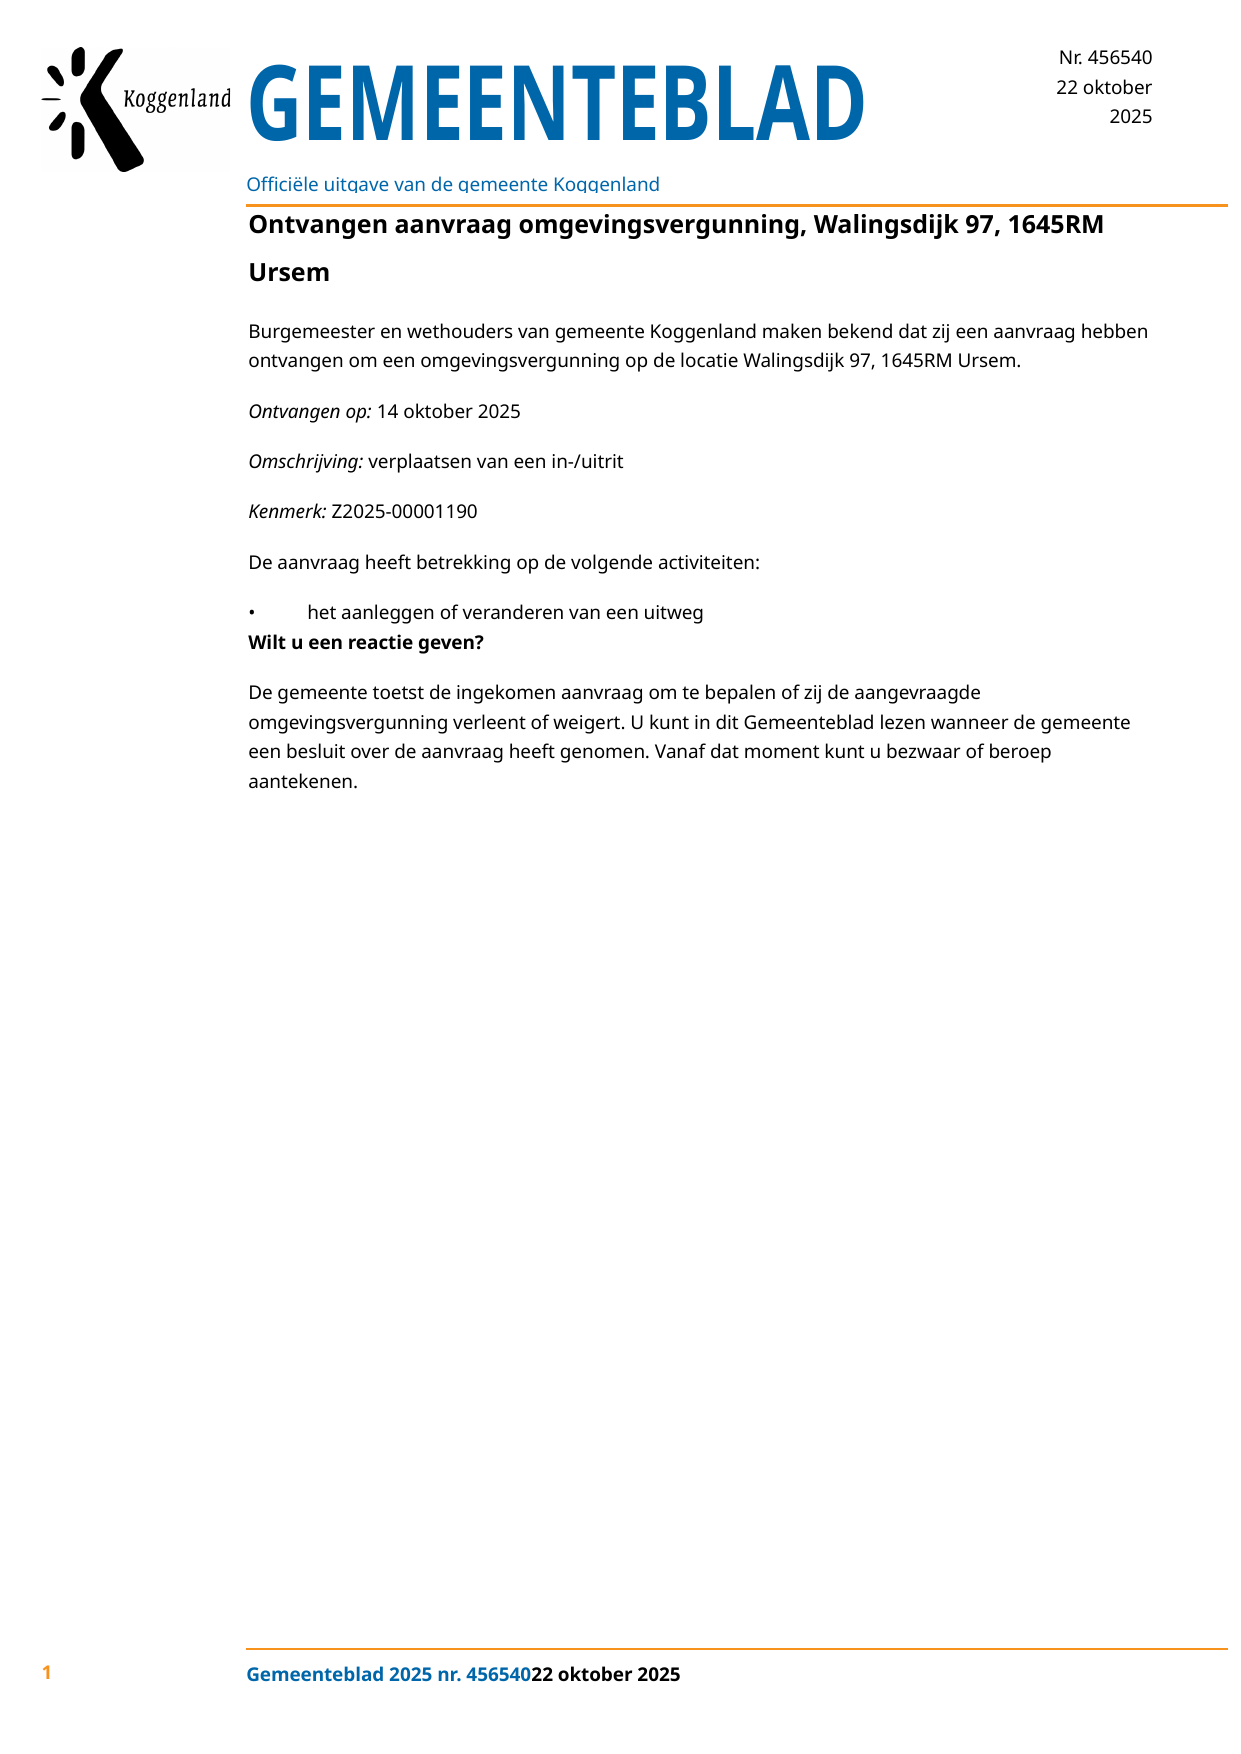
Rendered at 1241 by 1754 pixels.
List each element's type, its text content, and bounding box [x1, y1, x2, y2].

text Burgemeester en wethouders van gemeente Koggenland maken bekend dat zij een aanvraag hebben ontvangen om een omgevingsvergunning op de locatie Walingsdijk 97, 1645RM Ursem. [248, 318, 1152, 373]
picture [41, 47, 231, 172]
text De aanvraag heeft betrekking op de volgende activiteiten: [248, 549, 1152, 575]
text Kenmerk: Z2025-00001190 [248, 499, 1152, 524]
text De gemeente toetst de ingekomen aanvraag om te bepalen of zij de aangevraagde omgevingsvergunning verleent of weigert. U kunt in dit Gemeenteblad lezen wanneer de gemeente een besluit over de aanvraag heeft genomen. Vanaf dat moment kunt u bezwaar of beroep aantekenen. [248, 679, 1152, 794]
text Ontvangen aanvraag omgevingsvergunning, Walingsdijk 97, 1645RM Ursem [248, 207, 1152, 288]
text Wilt u een reactie geven? [248, 629, 1152, 655]
text Ontvangen op: 14 oktober 2025 [248, 398, 1152, 424]
list het aanleggen of veranderen van een uitweg [248, 599, 1152, 625]
text Omschrijving: verplaatsen van een in-/uitrit [248, 448, 1152, 474]
